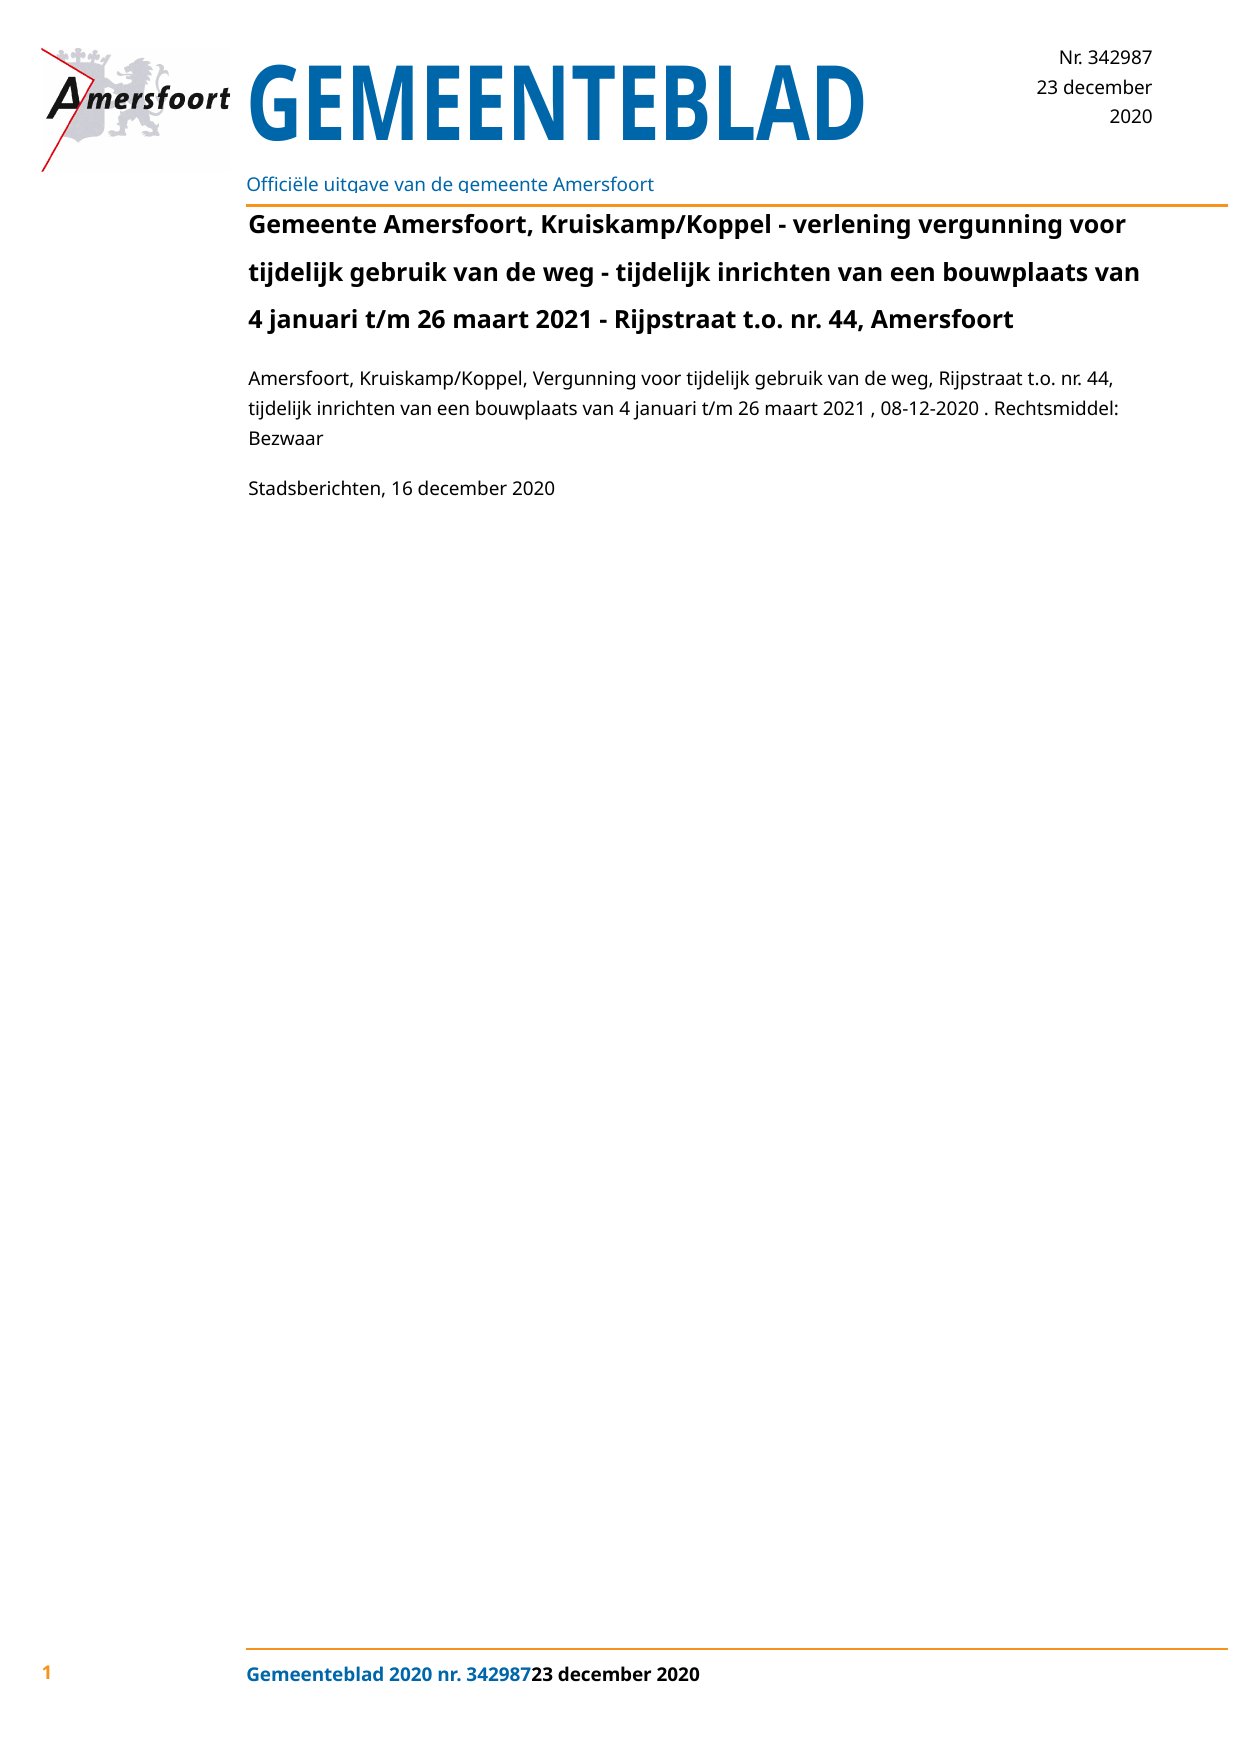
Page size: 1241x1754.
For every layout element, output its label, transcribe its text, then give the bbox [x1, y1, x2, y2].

text Stadsberichten, 16 december 2020 [248, 475, 1152, 501]
picture [41, 47, 231, 172]
text Amersfoort, Kruiskamp/Koppel, Vergunning voor tijdelijk gebruik van de weg, Rijpstraat t.o. nr. 44, tijdelijk inrichten van een bouwplaats van 4 januari t/m 26 maart 2021 , 08-12-2020 . Rechtsmiddel: Bezwaar [248, 366, 1152, 450]
text Gemeente Amersfoort, Kruiskamp/Koppel - verlening vergunning voor tijdelijk gebruik van de weg - tijdelijk inrichten van een bouwplaats van 4 januari t/m 26 maart 2021 - Rijpstraat t.o. nr. 44, Amersfoort [248, 207, 1152, 336]
